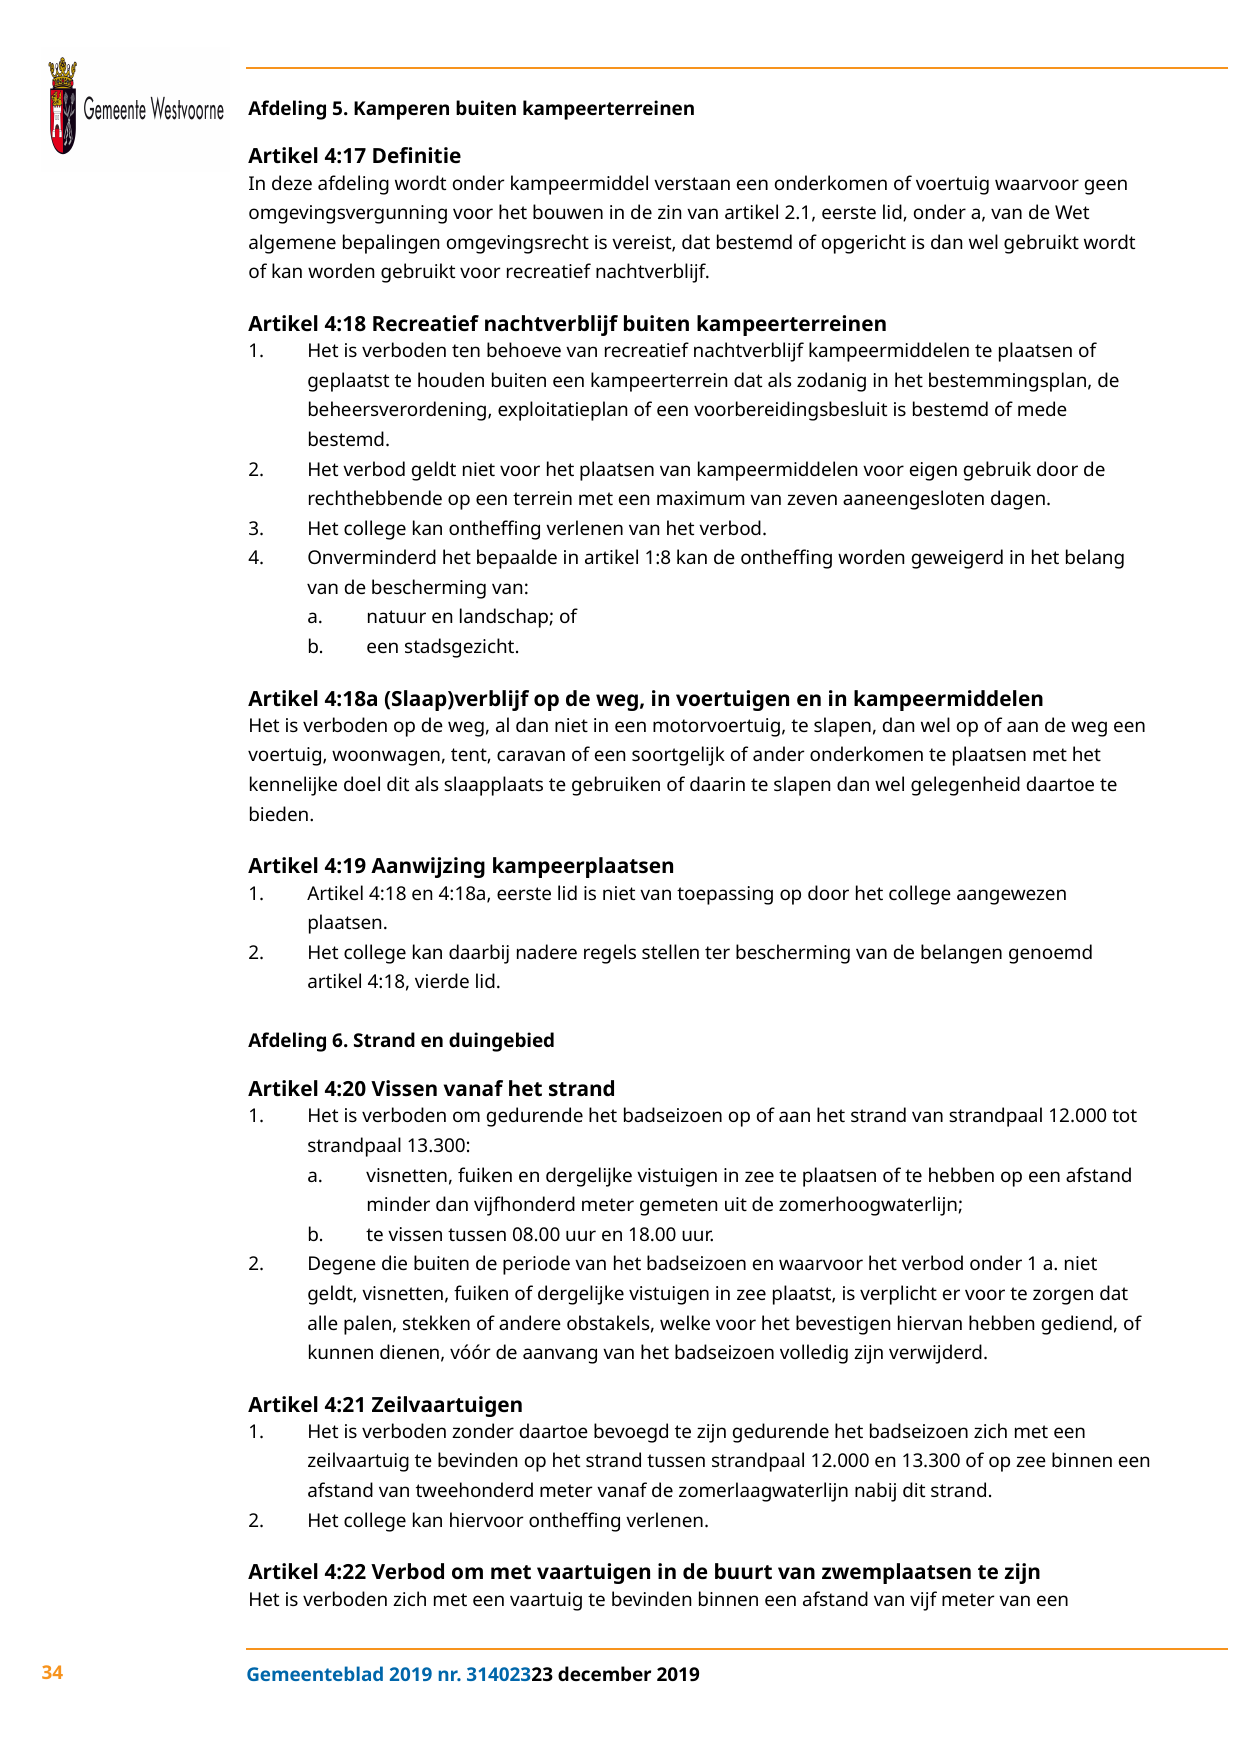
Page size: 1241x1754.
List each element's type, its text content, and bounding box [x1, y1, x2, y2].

text Artikel 4:22 Verbod om met vaartuigen in de buurt van zwemplaatsen te zijn [248, 1557, 1152, 1586]
list Artikel 4:18 en 4:18a, eerste lid is niet van toepassing op door het college aangewezen plaatsen. [248, 880, 1152, 935]
list natuur en landschap; of [307, 604, 1152, 629]
text Artikel 4:19 Aanwijzing kampeerplaatsen [248, 851, 1152, 880]
list Het college kan ontheffing verlenen van het verbod. [248, 515, 1152, 541]
list Het is verboden om gedurende het badseizoen op of aan het strand van strandpaal 12.000 tot strandpaal 13.300: [248, 1103, 1152, 1158]
list te vissen tussen 08.00 uur en 18.00 uur. [307, 1221, 1152, 1247]
list Onverminderd het bepaalde in artikel 1:8 kan de ontheffing worden geweigerd in het belang van de bescherming van: [248, 544, 1152, 600]
list een stadsgezicht. [307, 633, 1152, 659]
list Degene die buiten de periode van het badseizoen en waarvoor het verbod onder 1 a. niet geldt, visnetten, fuiken of dergelijke vistuigen in zee plaatst, is verplicht er voor te zorgen dat alle palen, stekken of andere obstakels, welke voor het bevestigen hiervan hebben gediend, of kunnen dienen, vóór de aanvang van het badseizoen volledig zijn verwijderd. [248, 1251, 1152, 1365]
text Afdeling 6. Strand en duingebied [248, 1028, 1152, 1053]
text Het is verboden zich met een vaartuig te bevinden binnen een afstand van vijf meter van een [248, 1586, 1152, 1611]
list visnetten, fuiken en dergelijke vistuigen in zee te plaatsen of te hebben op een afstand minder dan vijfhonderd meter gemeten uit de zomerhoogwaterlijn; [307, 1162, 1152, 1217]
list Het verbod geldt niet voor het plaatsen van kampeermiddelen voor eigen gebruik door de rechthebbende op een terrein met een maximum van zeven aaneengesloten dagen. [248, 456, 1152, 511]
text Artikel 4:20 Vissen vanaf het strand [248, 1074, 1152, 1103]
text Het is verboden op de weg, al dan niet in een motorvoertuig, te slapen, dan wel op of aan de weg een voertuig, woonwagen, tent, caravan of een soortgelijk of ander onderkomen te plaatsen met het kennelijke doel dit als slaapplaats te gebruiken of daarin te slapen dan wel gelegenheid daartoe te bieden. [248, 712, 1152, 827]
text In deze afdeling wordt onder kampeermiddel verstaan een onderkomen of voertuig waarvoor geen omgevingsvergunning voor het bouwen in de zin van artikel 2.1, eerste lid, onder a, van de Wet algemene bepalingen omgevingsrecht is vereist, dat bestemd of opgericht is dan wel gebruikt wordt of kan worden gebruikt voor recreatief nachtverblijf. [248, 170, 1152, 284]
list Het college kan daarbij nadere regels stellen ter bescherming van de belangen genoemd artikel 4:18, vierde lid. [248, 939, 1152, 994]
list Het is verboden zonder daartoe bevoegd te zijn gedurende het badseizoen zich met een zeilvaartuig te bevinden op het strand tussen strandpaal 12.000 en 13.300 of op zee binnen een afstand van tweehonderd meter vanaf de zomerlaagwaterlijn nabij dit strand. [248, 1418, 1152, 1503]
list Het college kan hiervoor ontheffing verlenen. [248, 1507, 1152, 1533]
text Afdeling 5. Kamperen buiten kampeerterreinen [248, 95, 1152, 121]
text Artikel 4:18a (Slaap)verblijf op de weg, in voertuigen en in kampeermiddelen [248, 684, 1152, 712]
text Artikel 4:18 Recreatief nachtverblijf buiten kampeerterreinen [248, 309, 1152, 337]
list Het is verboden ten behoeve van recreatief nachtverblijf kampeermiddelen te plaatsen of geplaatst te houden buiten een kampeerterrein dat als zodanig in het bestemmingsplan, de beheersverordening, exploitatieplan of een voorbereidingsbesluit is bestemd of mede bestemd. [248, 337, 1152, 452]
picture [41, 47, 231, 172]
text Artikel 4:17 Definitie [248, 141, 1152, 170]
text Artikel 4:21 Zeilvaartuigen [248, 1390, 1152, 1418]
